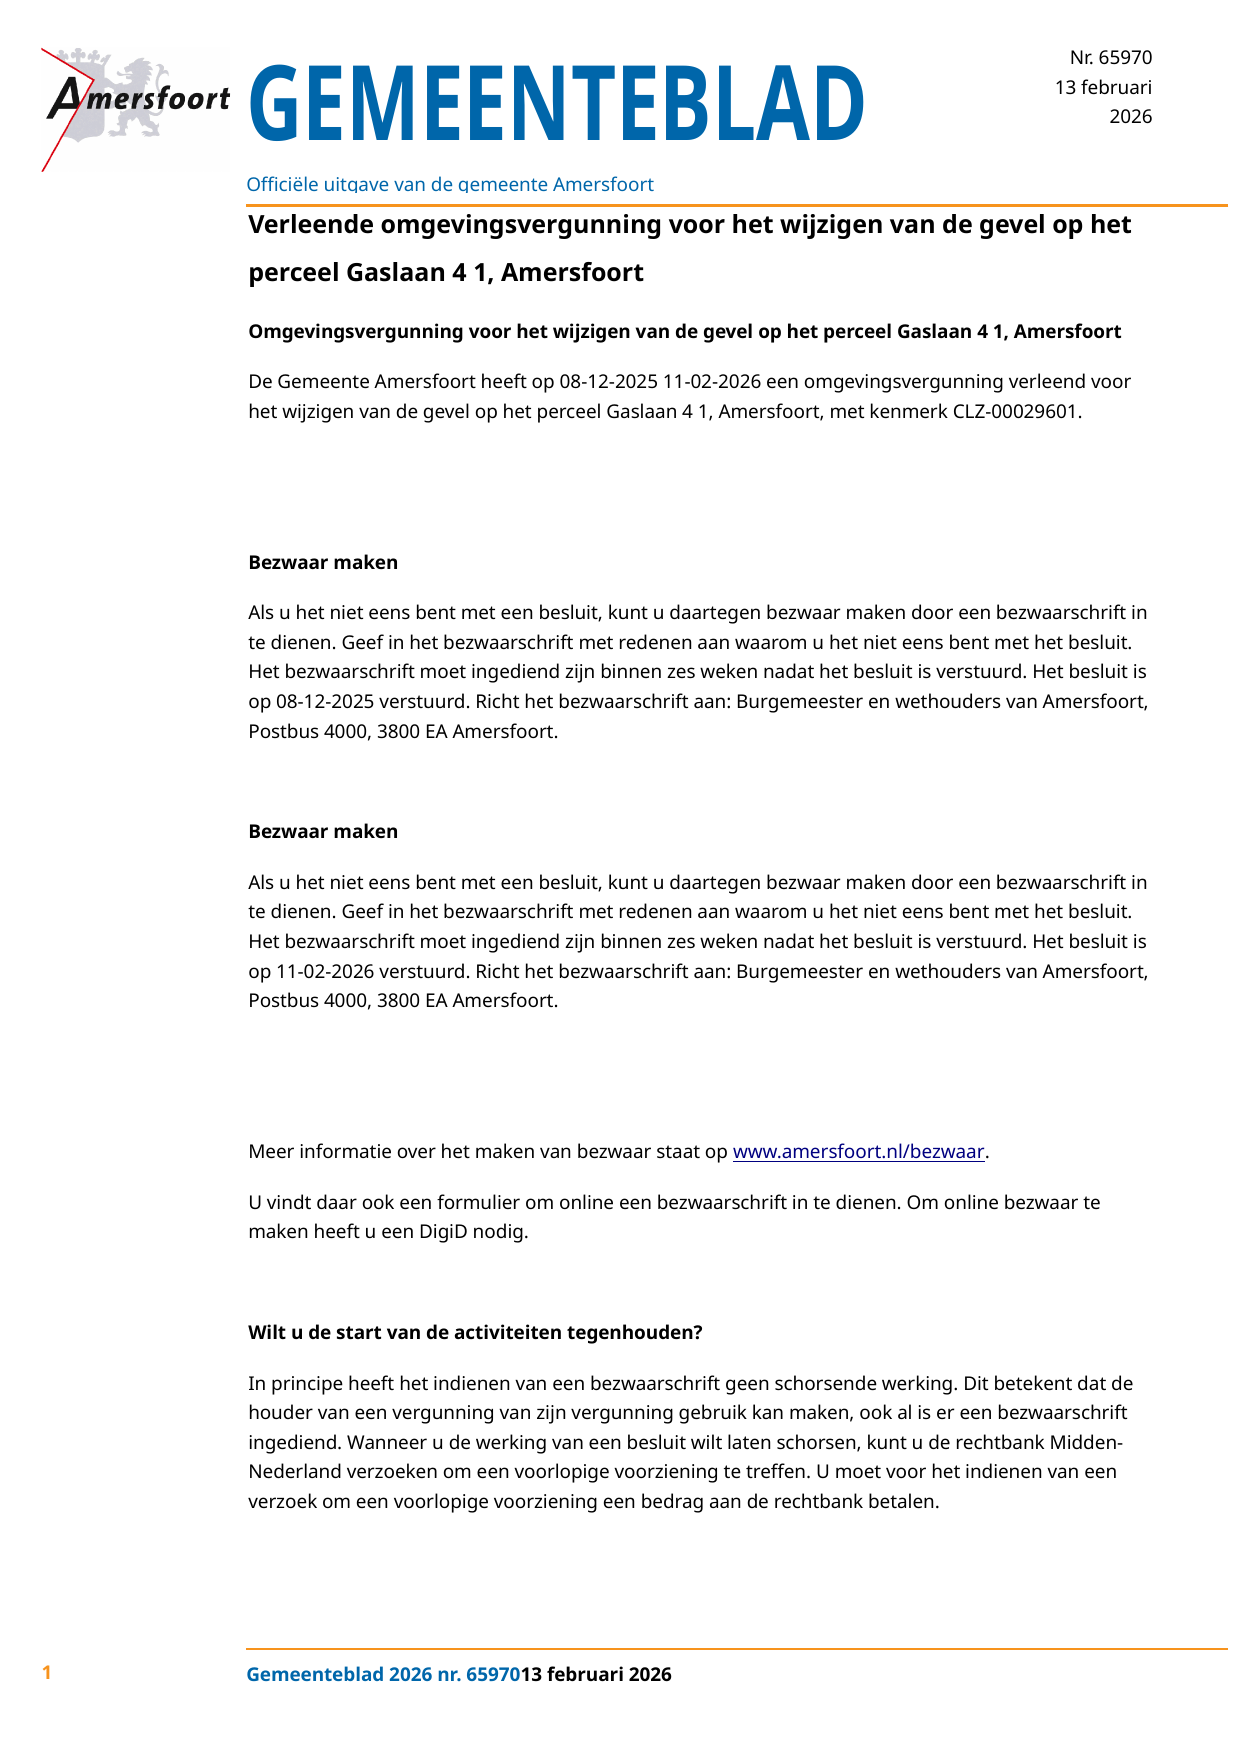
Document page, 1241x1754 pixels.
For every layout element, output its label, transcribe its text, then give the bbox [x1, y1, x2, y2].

text Bezwaar maken [248, 549, 1152, 575]
text Meer informatie over het maken van bezwaar staat op www.amersfoort.nl/bezwaar. [248, 1139, 1152, 1164]
text U vindt daar ook een formulier om online een bezwaarschrift in te dienen. Om online bezwaar te maken heeft u een DigiD nodig. [248, 1189, 1152, 1244]
text In principe heeft het indienen van een bezwaarschrift geen schorsende werking. Dit betekent dat de houder van een vergunning van zijn vergunning gebruik kan maken, ook al is er een bezwaarschrift ingediend. Wanneer u de werking van een besluit wilt laten schorsen, kunt u de rechtbank Midden-Nederland verzoeken om een voorlopige voorziening te treffen. U moet voor het indienen van een verzoek om een voorlopige voorziening een bedrag aan de rechtbank betalen. [248, 1370, 1152, 1514]
text Verleende omgevingsvergunning voor het wijzigen van de gevel op het perceel Gaslaan 4 1, Amersfoort [248, 207, 1152, 288]
text Als u het niet eens bent met een besluit, kunt u daartegen bezwaar maken door een bezwaarschrift in te dienen. Geef in het bezwaarschrift met redenen aan waarom u het niet eens bent met het besluit. Het bezwaarschrift moet ingediend zijn binnen zes weken nadat het besluit is verstuurd. Het besluit is op 11-02-2026 verstuurd. Richt het bezwaarschrift aan: Burgemeester en wethouders van Amersfoort, Postbus 4000, 3800 EA Amersfoort. [248, 869, 1152, 1013]
text Bezwaar maken [248, 819, 1152, 844]
text De Gemeente Amersfoort heeft op 08-12-2025 11-02-2026 een omgevingsvergunning verleend voor het wijzigen van de gevel op het perceel Gaslaan 4 1, Amersfoort, met kenmerk CLZ-00029601. [248, 368, 1152, 424]
text Wilt u de start van de activiteiten tegenhouden? [248, 1319, 1152, 1345]
text Als u het niet eens bent met een besluit, kunt u daartegen bezwaar maken door een bezwaarschrift in te dienen. Geef in het bezwaarschrift met redenen aan waarom u het niet eens bent met het besluit. Het bezwaarschrift moet ingediend zijn binnen zes weken nadat het besluit is verstuurd. Het besluit is op 08-12-2025 verstuurd. Richt het bezwaarschrift aan: Burgemeester en wethouders van Amersfoort, Postbus 4000, 3800 EA Amersfoort. [248, 599, 1152, 744]
text Omgevingsvergunning voor het wijzigen van de gevel op het perceel Gaslaan 4 1, Amersfoort [248, 318, 1152, 344]
picture [41, 47, 231, 172]
